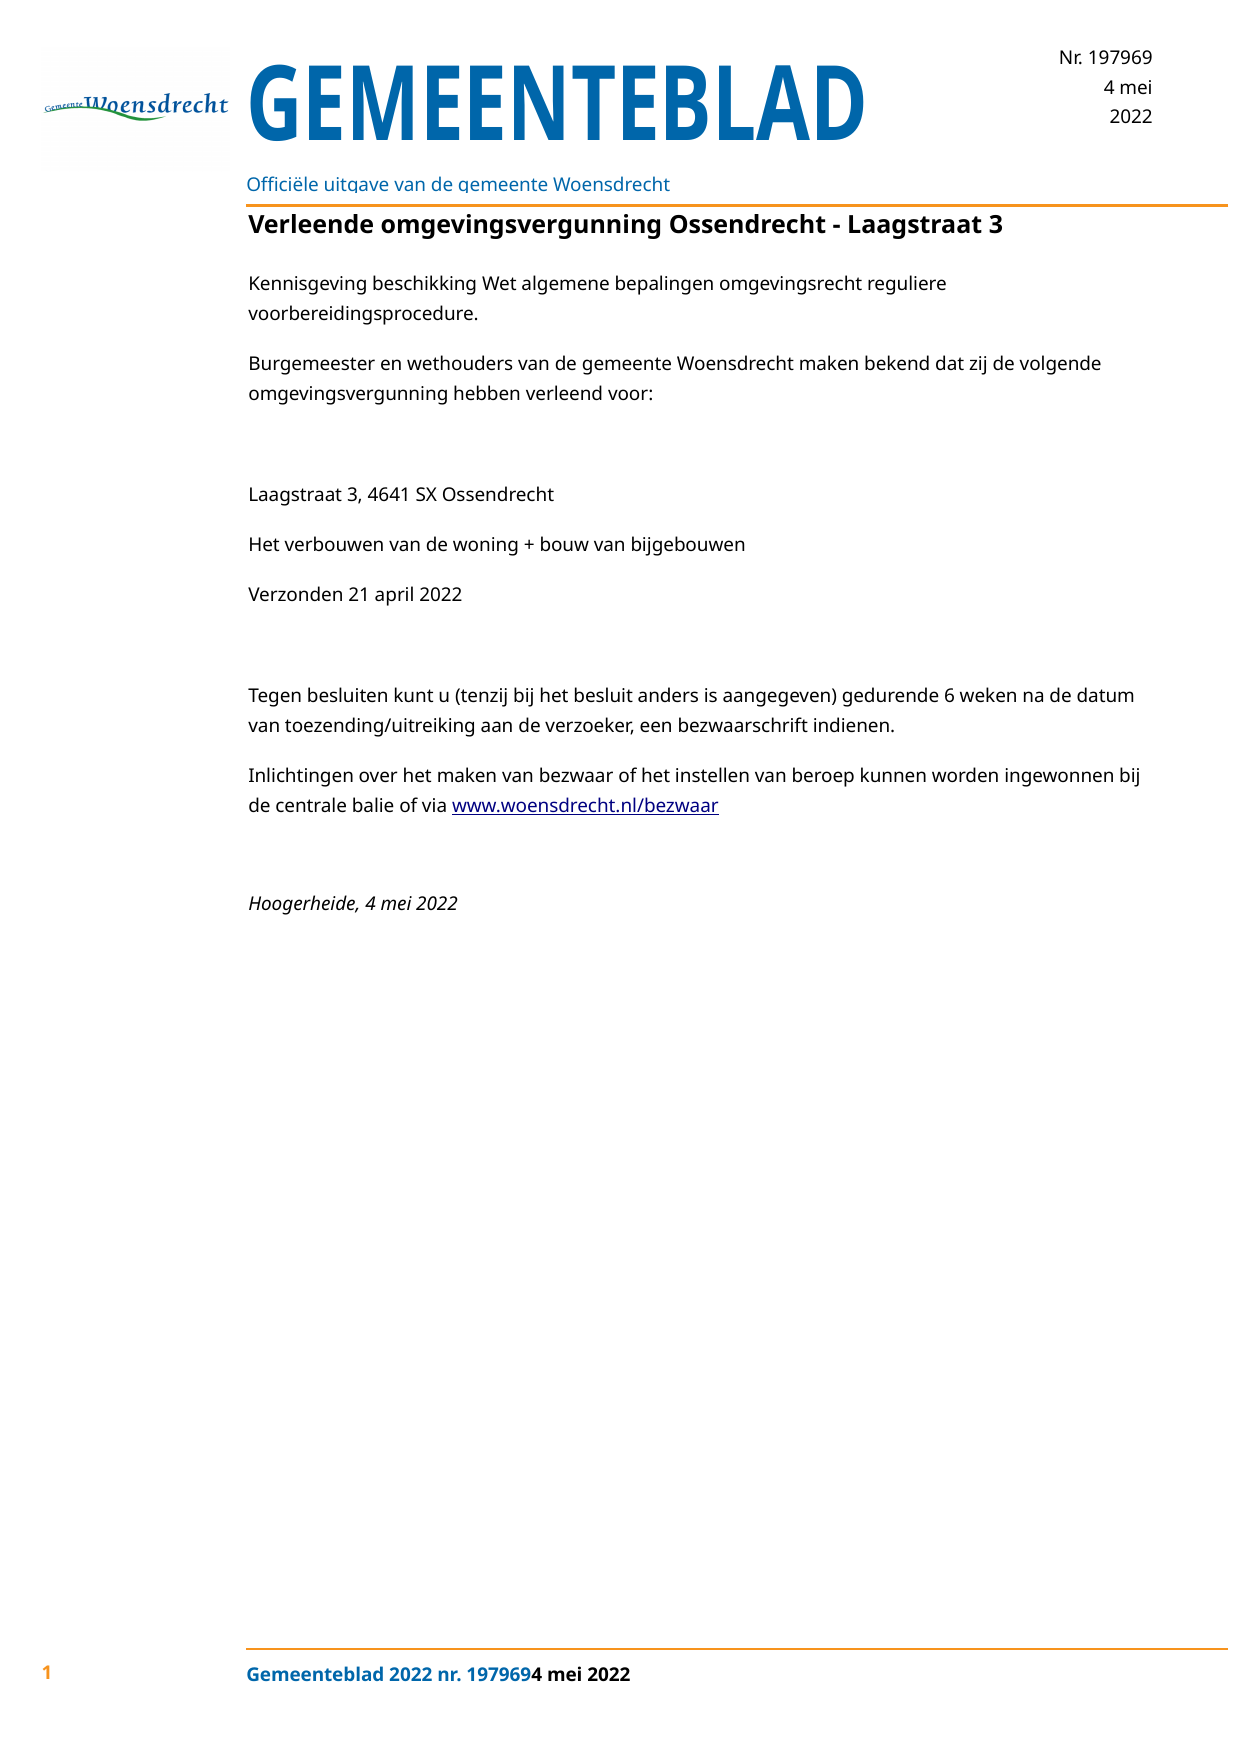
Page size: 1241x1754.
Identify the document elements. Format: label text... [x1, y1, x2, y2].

text Verleende omgevingsvergunning Ossendrecht - Laagstraat 3 [248, 207, 1152, 241]
text Hoogerheide, 4 mei 2022 [248, 890, 1152, 916]
text Laagstraat 3, 4641 SX Ossendrecht [248, 481, 1152, 506]
picture [41, 47, 231, 172]
text Burgemeester en wethouders van de gemeente Woensdrecht maken bekend dat zij de volgende omgevingsvergunning hebben verleend voor: [248, 350, 1152, 406]
text Inlichtingen over het maken van bezwaar of het instellen van beroep kunnen worden ingewonnen bij de centrale balie of via www.woensdrecht.nl/bezwaar [248, 762, 1152, 818]
text Kennisgeving beschikking Wet algemene bepalingen omgevingsrecht reguliere voorbereidingsprocedure. [248, 270, 1152, 326]
text Het verbouwen van de woning + bouw van bijgebouwen [248, 531, 1152, 557]
text Verzonden 21 april 2022 [248, 582, 1152, 607]
text Tegen besluiten kunt u (tenzij bij het besluit anders is aangegeven) gedurende 6 weken na de datum van toezending/uitreiking aan de verzoeker, een bezwaarschrift indienen. [248, 682, 1152, 738]
